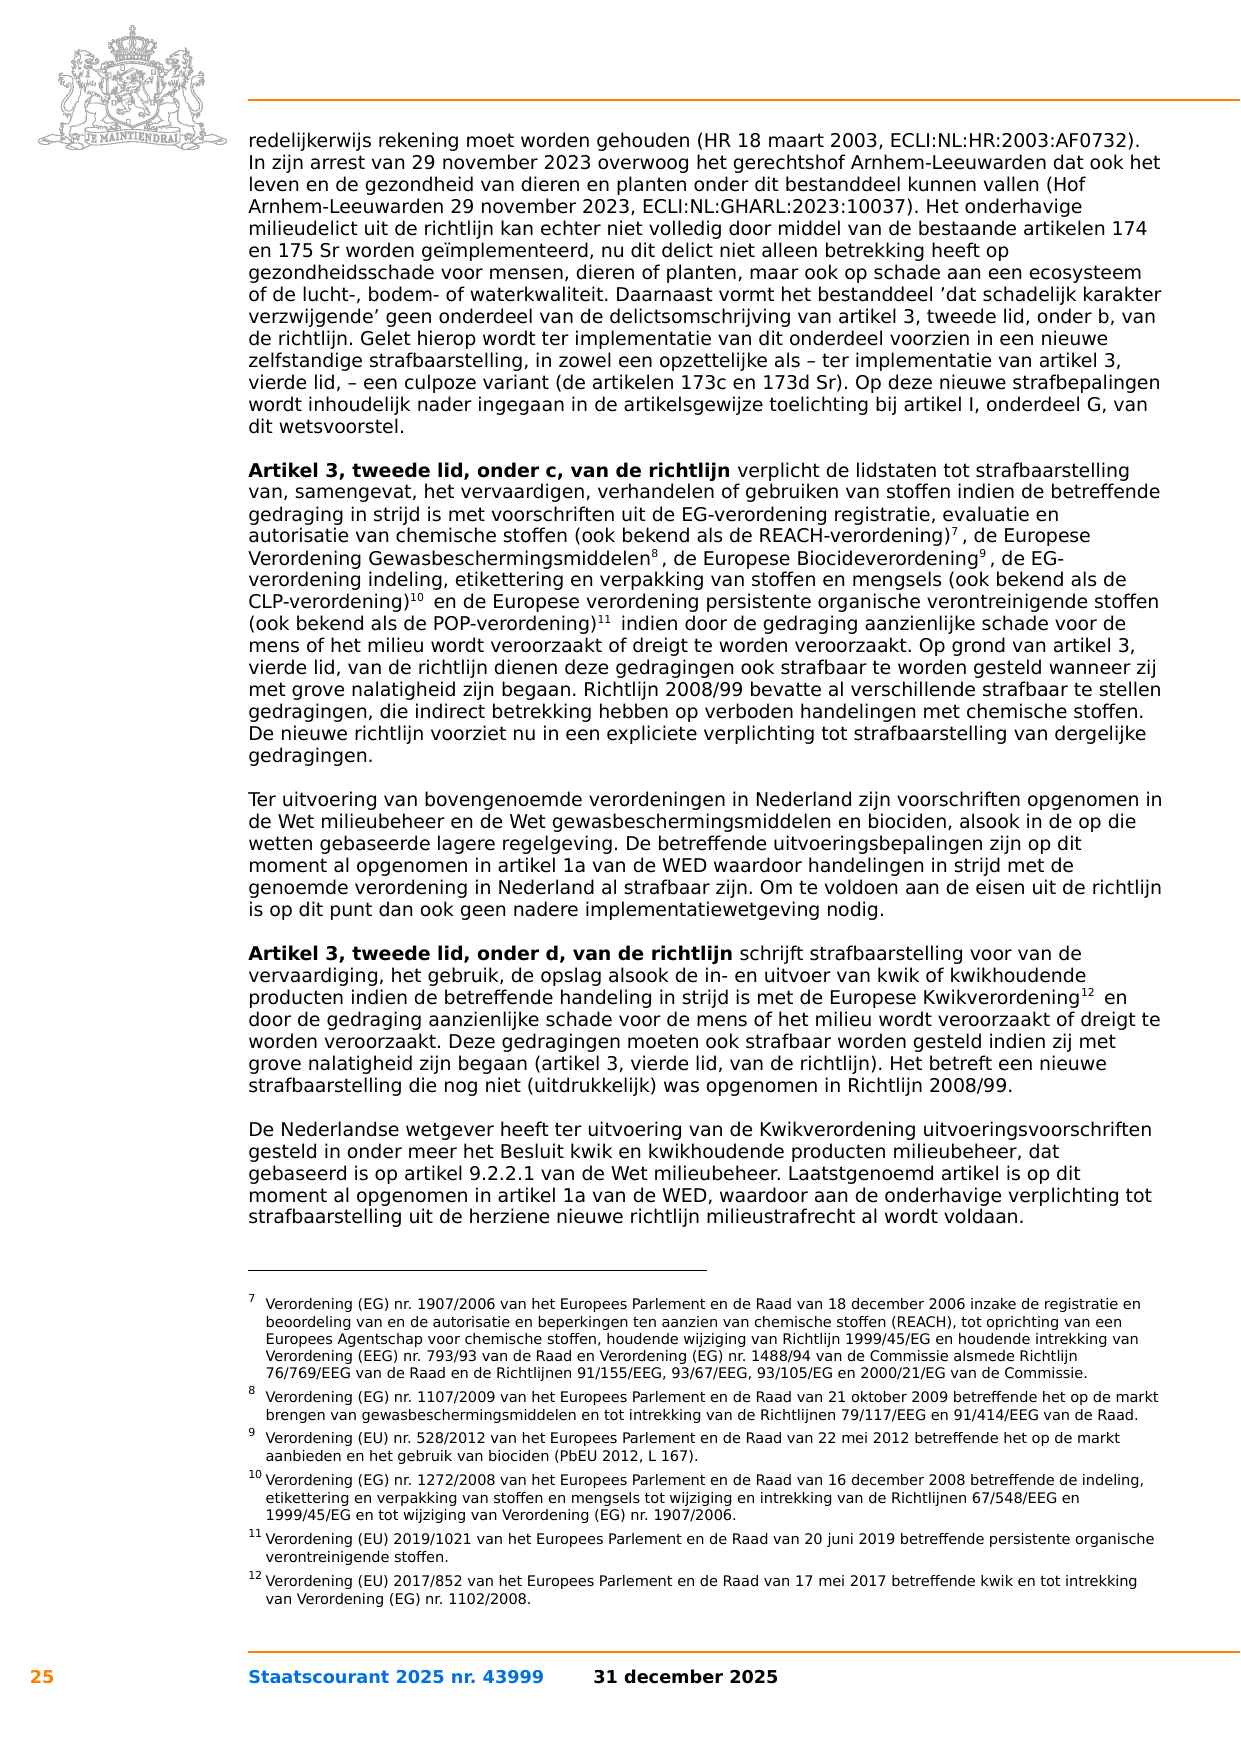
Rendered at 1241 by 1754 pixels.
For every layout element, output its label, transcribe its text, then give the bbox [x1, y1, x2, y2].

text Verordening (EU) nr. 528/2012 van het Europees Parlement en de Raad van 22 mei 2012 betreffende het op de markt aanbieden en het gebruik van biociden (PbEU 2012, L 167). [248, 1426, 1163, 1465]
text redelijkerwijs rekening moet worden gehouden (HR 18 maart 2003, ECLI:NL:HR:2003:AF0732). In zijn arrest van 29 november 2023 overwoog het gerechtshof Arnhem-Leeuwarden dat ook het leven en de gezondheid van dieren en planten onder dit bestanddeel kunnen vallen (Hof Arnhem-Leeuwarden 29 november 2023, ECLI:NL:GHARL:2023:10037). Het onderhavige milieudelict uit de richtlijn kan echter niet volledig door middel van de bestaande artikelen 174 en 175 Sr worden geïmplementeerd, nu dit delict niet alleen betrekking heeft op gezondheidsschade voor mensen, dieren of planten, maar ook op schade aan een ecosysteem of de lucht-, bodem- of waterkwaliteit. Daarnaast vormt het bestanddeel ’dat schadelijk karakter verzwijgende’ geen onderdeel van de delictsomschrijving van artikel 3, tweede lid, onder b, van de richtlijn. Gelet hierop wordt ter implementatie van dit onderdeel voorzien in een nieuwe zelfstandige strafbaarstelling, in zowel een opzettelijke als – ter implementatie van artikel 3, vierde lid, – een culpoze variant (de artikelen 173c en 173d Sr). Op deze nieuwe strafbepalingen wordt inhoudelijk nader ingegaan in de artikelsgewijze toelichting bij artikel I, onderdeel G, van dit wetsvoorstel. [248, 130, 1163, 438]
text Artikel 3, tweede lid, onder c, van de richtlijn verplicht de lidstaten tot strafbaarstelling van, samengevat, het vervaardigen, verhandelen of gebruiken van stoffen indien de betreffende gedraging in strijd is met voorschriften uit de EG-verordening registratie, evaluatie en autorisatie van chemische stoffen (ook bekend als de REACH-verordening), de Europese Verordening Gewasbeschermingsmiddelen, de Europese Biocideverordening, de EG-verordening indeling, etikettering en verpakking van stoffen en mengsels (ook bekend als de CLP-verordening) en de Europese verordening persistente organische verontreinigende stoffen (ook bekend als de POP-verordening) indien door de gedraging aanzienlijke schade voor de mens of het milieu wordt veroorzaakt of dreigt te worden veroorzaakt. Op grond van artikel 3, vierde lid, van de richtlijn dienen deze gedragingen ook strafbaar te worden gesteld wanneer zij met grove nalatigheid zijn begaan. Richtlijn 2008/99 bevatte al verschillende strafbaar te stellen gedragingen, die indirect betrekking hebben op verboden handelingen met chemische stoffen. De nieuwe richtlijn voorziet nu in een expliciete verplichting tot strafbaarstelling van dergelijke gedragingen. [248, 459, 1163, 767]
text Verordening (EG) nr. 1907/2006 van het Europees Parlement en de Raad van 18 december 2006 inzake de registratie en beoordeling van en de autorisatie en beperkingen ten aanzien van chemische stoffen (REACH), tot oprichting van een Europees Agentschap voor chemische stoffen, houdende wijziging van Richtlijn 1999/45/EG en houdende intrekking van Verordening (EEG) nr. 793/93 van de Raad en Verordening (EG) nr. 1488/94 van de Commissie alsmede Richtlijn 76/769/EEG van de Raad en de Richtlijnen 91/155/EEG, 93/67/EEG, 93/105/EG en 2000/21/EG van de Commissie. [248, 1292, 1163, 1382]
text Verordening (EU) 2017/852 van het Europees Parlement en de Raad van 17 mei 2017 betreffende kwik en tot intrekking van Verordening (EG) nr. 1102/2008. [248, 1569, 1163, 1608]
text De Nederlandse wetgever heeft ter uitvoering van de Kwikverordening uitvoeringsvoorschriften gesteld in onder meer het Besluit kwik en kwikhoudende producten milieubeheer, dat gebaseerd is op artikel 9.2.2.1 van de Wet milieubeheer. Laatstgenoemd artikel is op dit moment al opgenomen in artikel 1a van de WED, waardoor aan de onderhavige verplichting tot strafbaarstelling uit de herziene nieuwe richtlijn milieustrafrecht al wordt voldaan. [248, 1118, 1163, 1228]
text Artikel 3, tweede lid, onder d, van de richtlijn schrijft strafbaarstelling voor van de vervaardiging, het gebruik, de opslag alsook de in- en uitvoer van kwik of kwikhoudende producten indien de betreffende handeling in strijd is met de Europese Kwikverordening en door de gedraging aanzienlijke schade voor de mens of het milieu wordt veroorzaakt of dreigt te worden veroorzaakt. Deze gedragingen moeten ook strafbaar worden gesteld indien zij met grove nalatigheid zijn begaan (artikel 3, vierde lid, van de richtlijn). Het betreft een nieuwe strafbaarstelling die nog niet (uitdrukkelijk) was opgenomen in Richtlijn 2008/99. [248, 943, 1163, 1097]
text Verordening (EU) 2019/1021 van het Europees Parlement en de Raad van 20 juni 2019 betreffende persistente organische verontreinigende stoffen. [248, 1527, 1163, 1566]
picture [38, 25, 227, 150]
text Verordening (EG) nr. 1107/2009 van het Europees Parlement en de Raad van 21 oktober 2009 betreffende het op de markt brengen van gewasbeschermingsmiddelen en tot intrekking van de Richtlijnen 79/117/EEG en 91/414/EEG van de Raad. [248, 1384, 1163, 1423]
text Ter uitvoering van bovengenoemde verordeningen in Nederland zijn voorschriften opgenomen in de Wet milieubeheer en de Wet gewasbeschermingsmiddelen en biociden, alsook in de op die wetten gebaseerde lagere regelgeving. De betreffende uitvoeringsbepalingen zijn op dit moment al opgenomen in artikel 1a van de WED waardoor handelingen in strijd met de genoemde verordening in Nederland al strafbaar zijn. Om te voldoen aan de eisen uit de richtlijn is op dit punt dan ook geen nadere implementatiewetgeving nodig. [248, 789, 1163, 921]
text Verordening (EG) nr. 1272/2008 van het Europees Parlement en de Raad van 16 december 2008 betreffende de indeling, etikettering en verpakking van stoffen en mengsels tot wijziging en intrekking van de Richtlijnen 67/548/EEG en 1999/45/EG en tot wijziging van Verordening (EG) nr. 1907/2006. [248, 1468, 1163, 1524]
